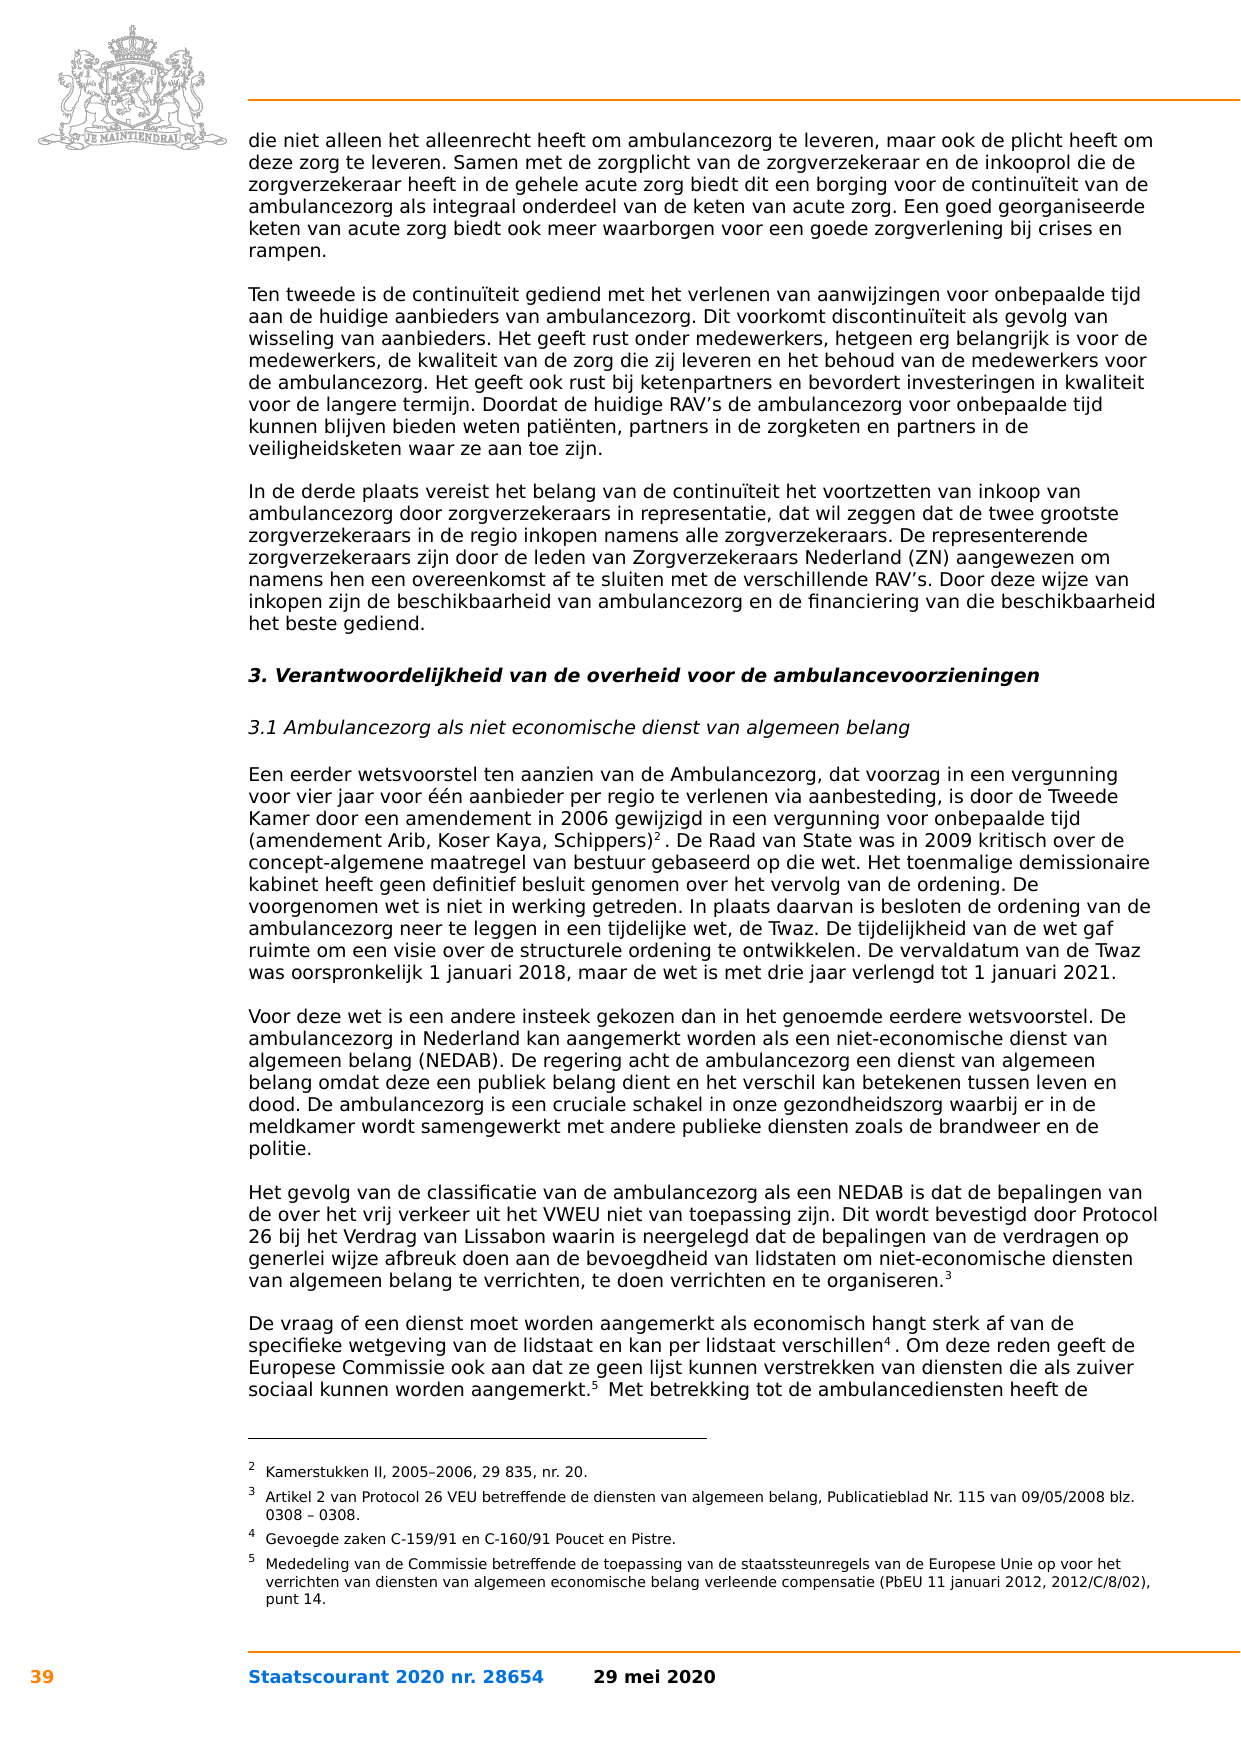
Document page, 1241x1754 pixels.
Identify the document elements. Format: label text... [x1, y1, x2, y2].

text Artikel 2 van Protocol 26 VEU betreffende de diensten van algemeen belang, Publicatieblad Nr. 115 van 09/05/2008 blz. 0308 – 0308. [248, 1485, 1163, 1524]
text Kamerstukken II, 2005–2006, 29 835, nr. 20. [248, 1460, 1163, 1482]
subtitle 3. Verantwoordelijkheid van de overheid voor de ambulancevoorzieningen [248, 665, 1163, 687]
text Voor deze wet is een andere insteek gekozen dan in het genoemde eerdere wetsvoorstel. De ambulancezorg in Nederland kan aangemerkt worden als een niet-economische dienst van algemeen belang (NEDAB). De regering acht de ambulancezorg een dienst van algemeen belang omdat deze een publiek belang dient en het verschil kan betekenen tussen leven en dood. De ambulancezorg is een cruciale schakel in onze gezondheidszorg waarbij er in de meldkamer wordt samengewerkt met andere publieke diensten zoals de brandweer en de politie. [248, 1006, 1163, 1160]
text Mededeling van de Commissie betreffende de toepassing van de staatssteunregels van de Europese Unie op voor het verrichten van diensten van algemeen economische belang verleende compensatie (PbEU 11 januari 2012, 2012/C/8/02), punt 14. [248, 1552, 1163, 1608]
text Ten tweede is de continuïteit gediend met het verlenen van aanwijzingen voor onbepaalde tijd aan de huidige aanbieders van ambulancezorg. Dit voorkomt discontinuïteit als gevolg van wisseling van aanbieders. Het geeft rust onder medewerkers, hetgeen erg belangrijk is voor de medewerkers, de kwaliteit van de zorg die zij leveren en het behoud van de medewerkers voor de ambulancezorg. Het geeft ook rust bij ketenpartners en bevordert investeringen in kwaliteit voor de langere termijn. Doordat de huidige RAV’s de ambulancezorg voor onbepaalde tijd kunnen blijven bieden weten patiënten, partners in de zorgketen en partners in de veiligheidsketen waar ze aan toe zijn. [248, 284, 1163, 459]
text Gevoegde zaken C-159/91 en C-160/91 Poucet en Pistre. [248, 1527, 1163, 1549]
text Het gevolg van de classificatie van de ambulancezorg als een NEDAB is dat de bepalingen van de over het vrij verkeer uit het VWEU niet van toepassing zijn. Dit wordt bevestigd door Protocol 26 bij het Verdrag van Lissabon waarin is neergelegd dat de bepalingen van de verdragen op generlei wijze afbreuk doen aan de bevoegdheid van lidstaten om niet-economische diensten van algemeen belang te verrichten, te doen verrichten en te organiseren. [248, 1182, 1163, 1291]
text die niet alleen het alleenrecht heeft om ambulancezorg te leveren, maar ook de plicht heeft om deze zorg te leveren. Samen met de zorgplicht van de zorgverzekeraar en de inkooprol die de zorgverzekeraar heeft in de gehele acute zorg biedt dit een borging voor de continuïteit van de ambulancezorg als integraal onderdeel van de keten van acute zorg. Een goed georganiseerde keten van acute zorg biedt ook meer waarborgen voor een goede zorgverlening bij crises en rampen. [248, 130, 1163, 262]
text De vraag of een dienst moet worden aangemerkt als economisch hangt sterk af van de specifieke wetgeving van de lidstaat en kan per lidstaat verschillen. Om deze reden geeft de Europese Commissie ook aan dat ze geen lijst kunnen verstrekken van diensten die als zuiver sociaal kunnen worden aangemerkt. Met betrekking tot de ambulancediensten heeft de [248, 1313, 1163, 1401]
text In de derde plaats vereist het belang van de continuïteit het voortzetten van inkoop van ambulancezorg door zorgverzekeraars in representatie, dat wil zeggen dat de twee grootste zorgverzekeraars in de regio inkopen namens alle zorgverzekeraars. De representerende zorgverzekeraars zijn door de leden van Zorgverzekeraars Nederland (ZN) aangewezen om namens hen een overeenkomst af te sluiten met de verschillende RAV’s. Door deze wijze van inkopen zijn de beschikbaarheid van ambulancezorg en de financiering van die beschikbaarheid het beste gediend. [248, 481, 1163, 635]
picture [38, 25, 227, 150]
subtitle 3.1 Ambulancezorg als niet economische dienst van algemeen belang [248, 717, 1163, 739]
text Een eerder wetsvoorstel ten aanzien van de Ambulancezorg, dat voorzag in een vergunning voor vier jaar voor één aanbieder per regio te verlenen via aanbesteding, is door de Tweede Kamer door een amendement in 2006 gewijzigd in een vergunning voor onbepaalde tijd (amendement Arib, Koser Kaya, Schippers). De Raad van State was in 2009 kritisch over de concept-algemene maatregel van bestuur gebaseerd op die wet. Het toenmalige demissionaire kabinet heeft geen definitief besluit genomen over het vervolg van de ordening. De voorgenomen wet is niet in werking getreden. In plaats daarvan is besloten de ordening van de ambulancezorg neer te leggen in een tijdelijke wet, de Twaz. De tijdelijkheid van de wet gaf ruimte om een visie over de structurele ordening te ontwikkelen. De vervaldatum van de Twaz was oorspronkelijk 1 januari 2018, maar de wet is met drie jaar verlengd tot 1 januari 2021. [248, 764, 1163, 984]
